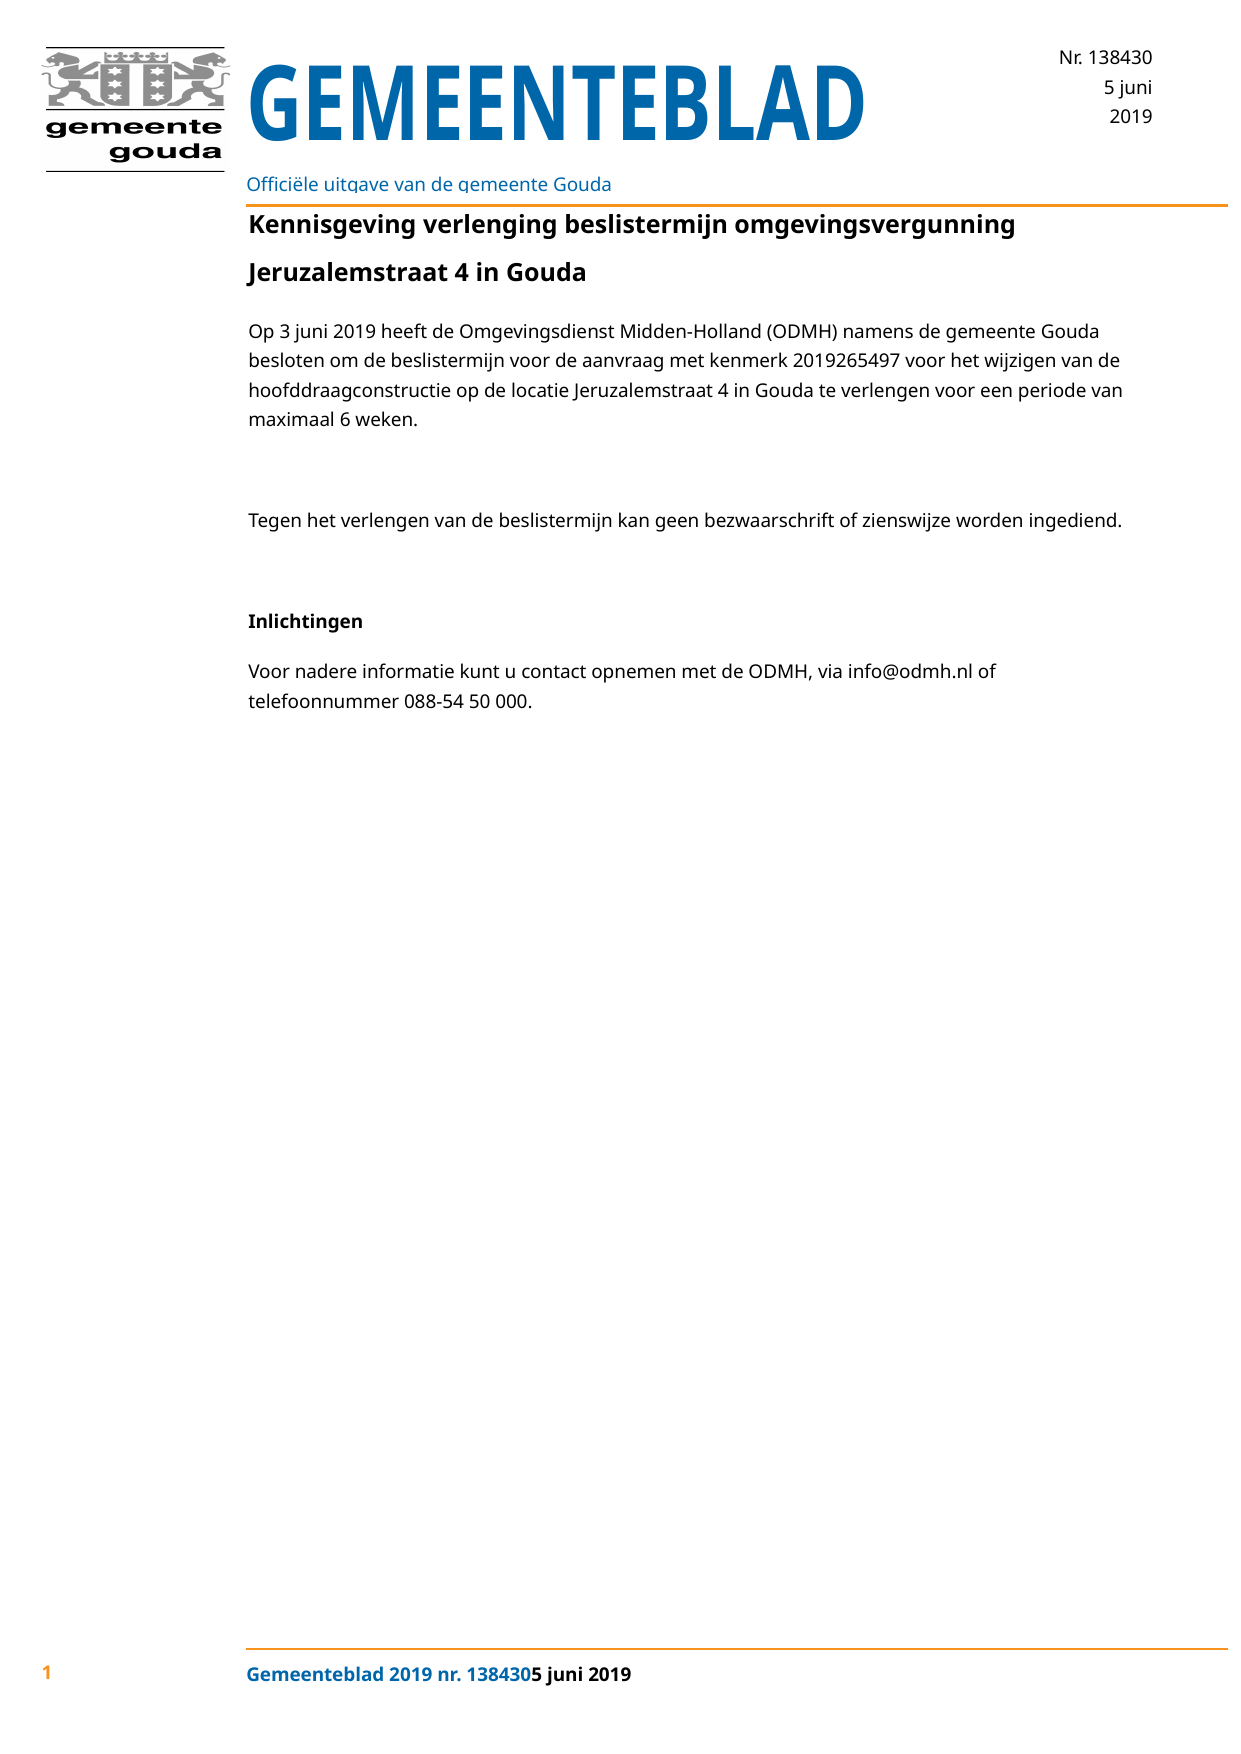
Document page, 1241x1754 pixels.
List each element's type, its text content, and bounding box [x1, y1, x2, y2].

text Kennisgeving verlenging beslistermijn omgevingsvergunning Jeruzalemstraat 4 in Gouda [248, 207, 1152, 288]
text Tegen het verlengen van de beslistermijn kan geen bezwaarschrift of zienswijze worden ingediend. [248, 507, 1152, 533]
text Voor nadere informatie kunt u contact opnemen met de ODMH, via info@odmh.nl of telefoonnummer 088-54 50 000. [248, 659, 1152, 714]
picture [41, 47, 231, 172]
text Op 3 juni 2019 heeft de Omgevingsdienst Midden-Holland (ODMH) namens de gemeente Gouda besloten om de beslistermijn voor de aanvraag met kenmerk 2019265497 voor het wijzigen van de hoofddraagconstructie op de locatie Jeruzalemstraat 4 in Gouda te verlengen voor een periode van maximaal 6 weken. [248, 318, 1152, 432]
text Inlichtingen [248, 608, 1152, 634]
